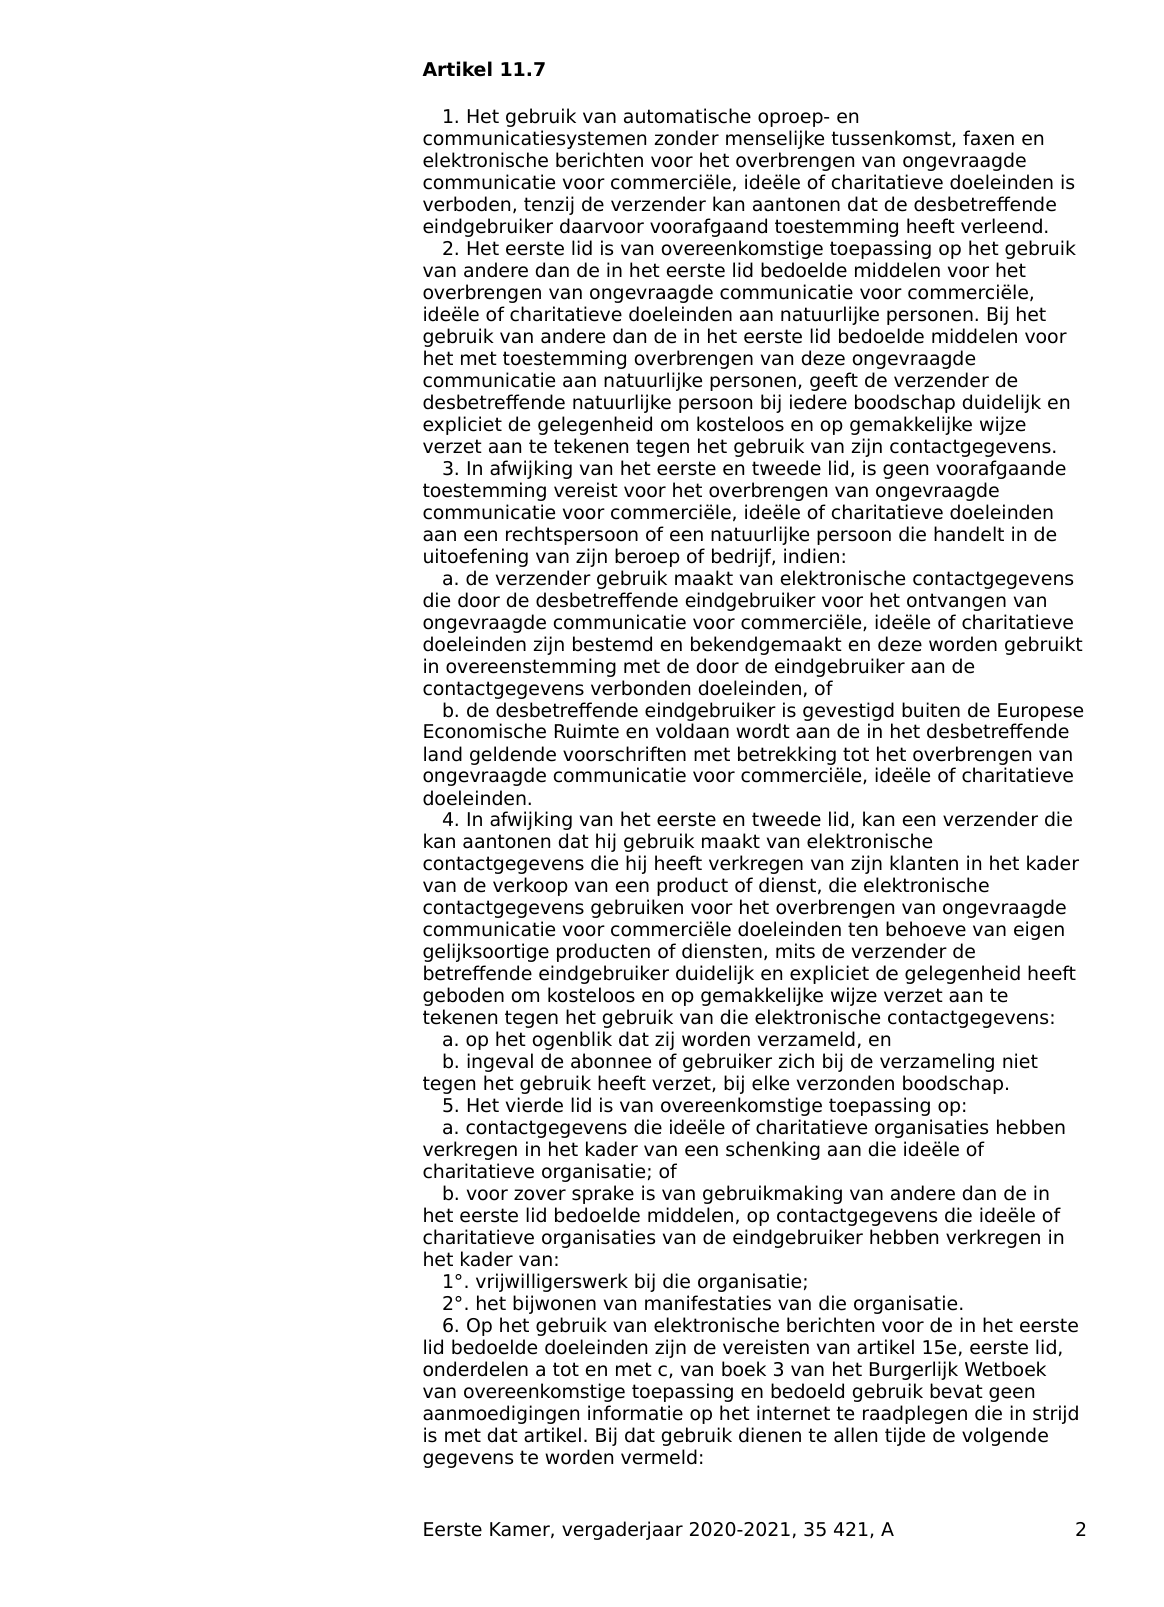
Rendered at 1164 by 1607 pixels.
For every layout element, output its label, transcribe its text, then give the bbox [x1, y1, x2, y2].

subtitle Artikel 11.7 [422, 59, 1087, 81]
text 1. Het gebruik van automatische oproep- en communicatiesystemen zonder menselijke tussenkomst, faxen en elektronische berichten voor het overbrengen van ongevraagde communicatie voor commerciële, ideële of charitatieve doeleinden is verboden, tenzij de verzender kan aantonen dat de desbetreffende eindgebruiker daarvoor voorafgaand toestemming heeft verleend. [422, 106, 1087, 238]
text 5. Het vierde lid is van overeenkomstige toepassing op: [422, 1095, 1087, 1117]
text 2. Het eerste lid is van overeenkomstige toepassing op het gebruik van andere dan de in het eerste lid bedoelde middelen voor het overbrengen van ongevraagde communicatie voor commerciële, ideële of charitatieve doeleinden aan natuurlijke personen. Bij het gebruik van andere dan de in het eerste lid bedoelde middelen voor het met toestemming overbrengen van deze ongevraagde communicatie aan natuurlijke personen, geeft de verzender de desbetreffende natuurlijke persoon bij iedere boodschap duidelijk en expliciet de gelegenheid om kosteloos en op gemakkelijke wijze verzet aan te tekenen tegen het gebruik van zijn contactgegevens. [422, 238, 1087, 458]
text 1°. vrijwilligerswerk bij die organisatie; [422, 1271, 1087, 1293]
text a. contactgegevens die ideële of charitatieve organisaties hebben verkregen in het kader van een schenking aan die ideële of charitatieve organisatie; of [422, 1117, 1087, 1183]
text 2°. het bijwonen van manifestaties van die organisatie. [422, 1293, 1087, 1315]
text 3. In afwijking van het eerste en tweede lid, is geen voorafgaande toestemming vereist voor het overbrengen van ongevraagde communicatie voor commerciële, ideële of charitatieve doeleinden aan een rechtspersoon of een natuurlijke persoon die handelt in de uitoefening van zijn beroep of bedrijf, indien: [422, 458, 1087, 568]
text b. de desbetreffende eindgebruiker is gevestigd buiten de Europese Economische Ruimte en voldaan wordt aan de in het desbetreffende land geldende voorschriften met betrekking tot het overbrengen van ongevraagde communicatie voor commerciële, ideële of charitatieve doeleinden. [422, 699, 1087, 809]
text b. ingeval de abonnee of gebruiker zich bij de verzameling niet tegen het gebruik heeft verzet, bij elke verzonden boodschap. [422, 1051, 1087, 1095]
text 6. Op het gebruik van elektronische berichten voor de in het eerste lid bedoelde doeleinden zijn de vereisten van artikel 15e, eerste lid, onderdelen a tot en met c, van boek 3 van het Burgerlijk Wetboek van overeenkomstige toepassing en bedoeld gebruik bevat geen aanmoedigingen informatie op het internet te raadplegen die in strijd is met dat artikel. Bij dat gebruik dienen te allen tijde de volgende gegevens te worden vermeld: [422, 1315, 1087, 1469]
text 4. In afwijking van het eerste en tweede lid, kan een verzender die kan aantonen dat hij gebruik maakt van elektronische contactgegevens die hij heeft verkregen van zijn klanten in het kader van de verkoop van een product of dienst, die elektronische contactgegevens gebruiken voor het overbrengen van ongevraagde communicatie voor commerciële doeleinden ten behoeve van eigen gelijksoortige producten of diensten, mits de verzender de betreffende eindgebruiker duidelijk en expliciet de gelegenheid heeft geboden om kosteloos en op gemakkelijke wijze verzet aan te tekenen tegen het gebruik van die elektronische contactgegevens: [422, 809, 1087, 1029]
text a. de verzender gebruik maakt van elektronische contactgegevens die door de desbetreffende eindgebruiker voor het ontvangen van ongevraagde communicatie voor commerciële, ideële of charitatieve doeleinden zijn bestemd en bekendgemaakt en deze worden gebruikt in overeenstemming met de door de eindgebruiker aan de contactgegevens verbonden doeleinden, of [422, 568, 1087, 699]
text b. voor zover sprake is van gebruikmaking van andere dan de in het eerste lid bedoelde middelen, op contactgegevens die ideële of charitatieve organisaties van de eindgebruiker hebben verkregen in het kader van: [422, 1183, 1087, 1271]
text a. op het ogenblik dat zij worden verzameld, en [422, 1029, 1087, 1051]
